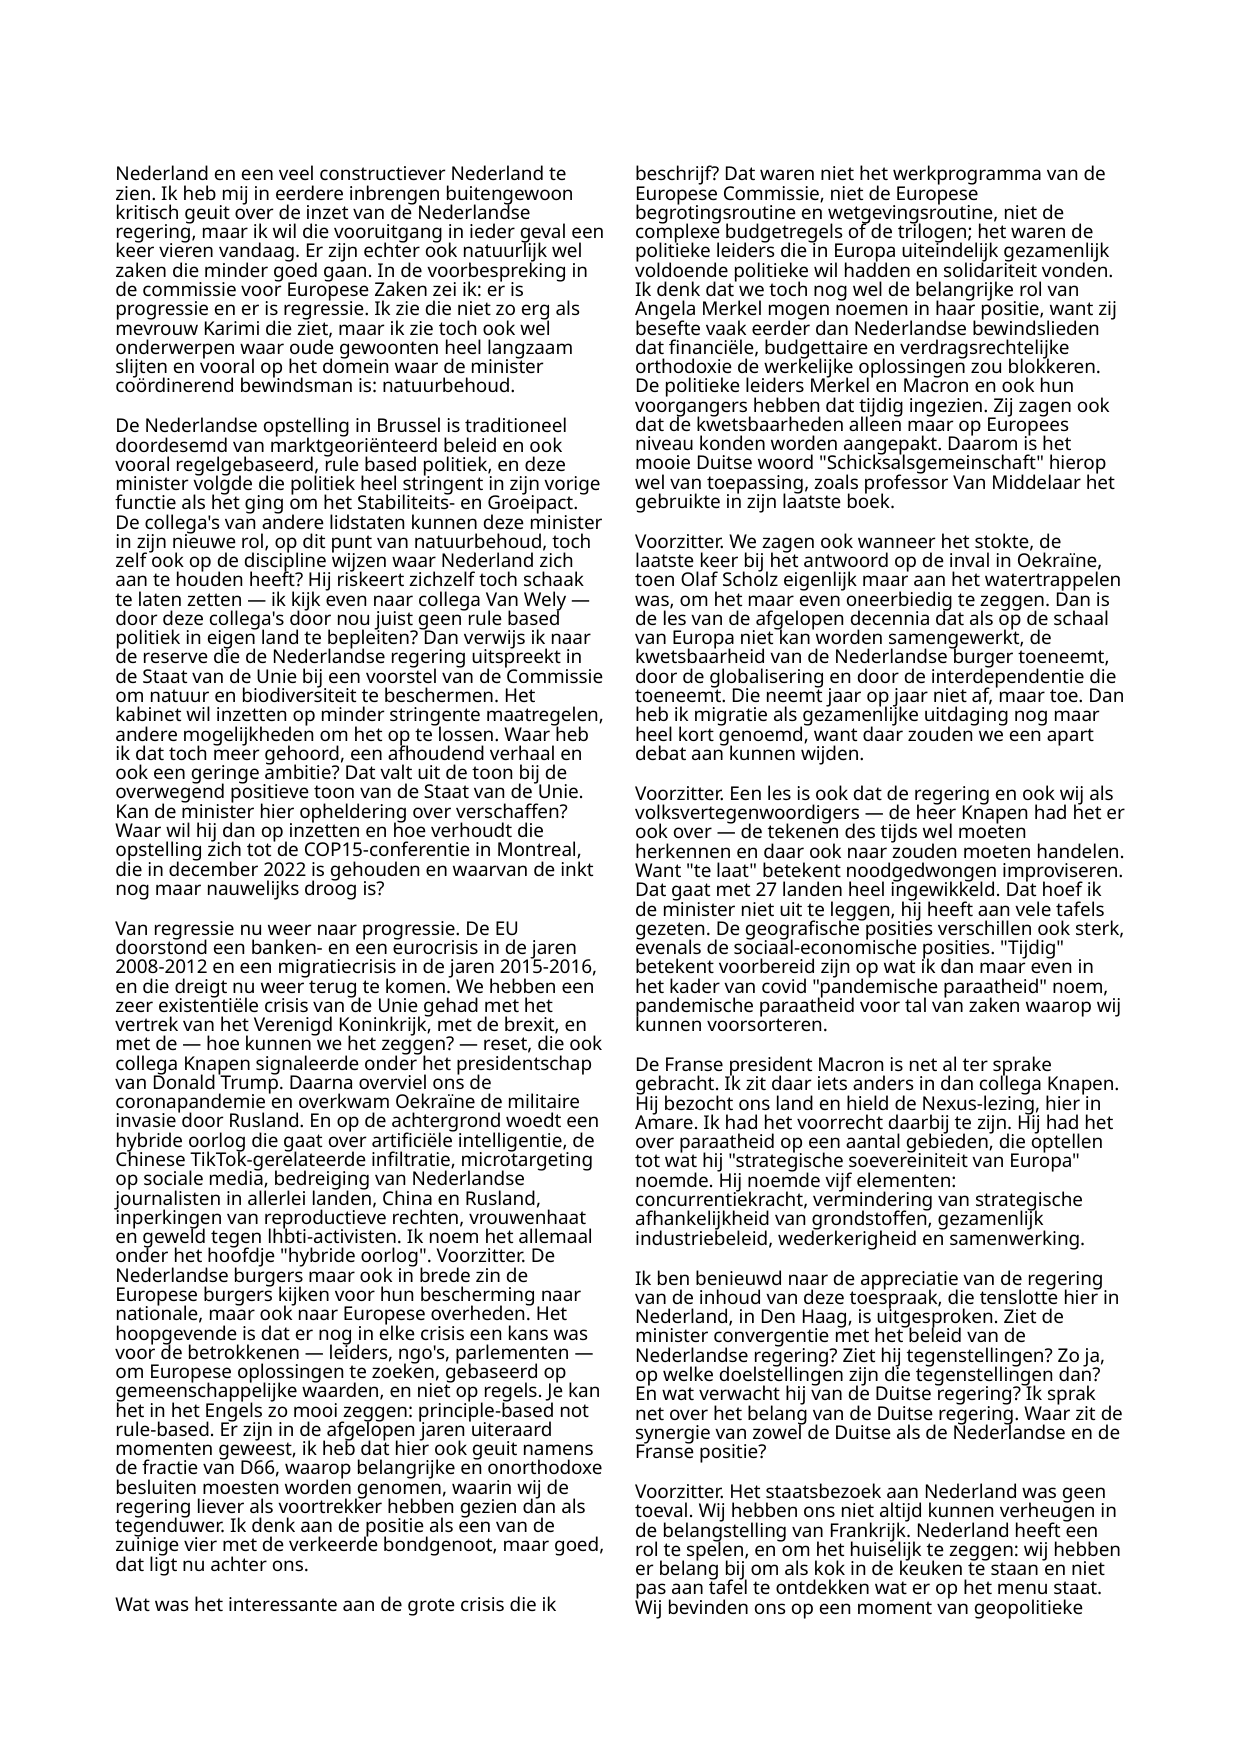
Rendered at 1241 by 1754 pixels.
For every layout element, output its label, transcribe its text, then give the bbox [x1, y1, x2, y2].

text Voorzitter. Een les is ook dat de regering en ook wij als volksvertegenwoordigers — de heer Knapen had het er ook over — de tekenen des tijds wel moeten herkennen en daar ook naar zouden moeten handelen. Want "te laat" betekent noodgedwongen improviseren. Dat gaat met 27 landen heel ingewikkeld. Dat hoef ik de minister niet uit te leggen, hij heeft aan vele tafels gezeten. De geografische posities verschillen ook sterk, evenals de sociaal-economische posities. "Tijdig" betekent voorbereid zijn op wat ik dan maar even in het kader van covid "pandemische paraatheid" noem, pandemische paraatheid voor tal van zaken waarop wij kunnen voorsorteren. [635, 785, 1125, 1035]
text De Nederlandse opstelling in Brussel is traditioneel doordesemd van marktgeoriënteerd beleid en ook vooral regelgebaseerd, rule based politiek, en deze minister volgde die politiek heel stringent in zijn vorige functie als het ging om het Stabiliteits- en Groeipact. De collega's van andere lidstaten kunnen deze minister in zijn nieuwe rol, op dit punt van natuurbehoud, toch zelf ook op de discipline wijzen waar Nederland zich aan te houden heeft? Hij riskeert zichzelf toch schaak te laten zetten — ik kijk even naar collega Van Wely — door deze collega's door nou juist geen rule based politiek in eigen land te bepleiten? Dan verwijs ik naar de reserve die de Nederlandse regering uitspreekt in de Staat van de Unie bij een voorstel van de Commissie om natuur en biodiversiteit te beschermen. Het kabinet wil inzetten op minder stringente maatregelen, andere mogelijkheden om het op te lossen. Waar heb ik dat toch meer gehoord, een afhoudend verhaal en ook een geringe ambitie? Dat valt uit de toon bij de overwegend positieve toon van de Staat van de Unie. Kan de minister hier opheldering over verschaffen? Waar wil hij dan op inzetten en hoe verhoudt die opstelling zich tot de COP15-conferentie in Montreal, die in december 2022 is gehouden en waarvan de inkt nog maar nauwelijks droog is? [115, 417, 605, 899]
text Van regressie nu weer naar progressie. De EU doorstond een banken- en een eurocrisis in de jaren 2008-2012 en een migratiecrisis in de jaren 2015-2016, en die dreigt nu weer terug te komen. We hebben een zeer existentiële crisis van de Unie gehad met het vertrek van het Verenigd Koninkrijk, met de brexit, en met de — hoe kunnen we het zeggen? — reset, die ook collega Knapen signaleerde onder het presidentschap van Donald Trump. Daarna overviel ons de coronapandemie en overkwam Oekraïne de militaire invasie door Rusland. En op de achtergrond woedt een hybride oorlog die gaat over artificiële intelligentie, de Chinese TikTok-gerelateerde infiltratie, microtargeting op sociale media, bedreiging van Nederlandse journalisten in allerlei landen, China en Rusland, inperkingen van reproductieve rechten, vrouwenhaat en geweld tegen lhbti-activisten. Ik noem het allemaal onder het hoofdje "hybride oorlog". Voorzitter. De Nederlandse burgers maar ook in brede zin de Europese burgers kijken voor hun bescherming naar nationale, maar ook naar Europese overheden. Het hoopgevende is dat er nog in elke crisis een kans was voor de betrokkenen — leiders, ngo's, parlementen — om Europese oplossingen te zoeken, gebaseerd op gemeenschappelijke waarden, en niet op regels. Je kan het in het Engels zo mooi zeggen: principle-based not rule-based. Er zijn in de afgelopen jaren uiteraard momenten geweest, ik heb dat hier ook geuit namens de fractie van D66, waarop belangrijke en onorthodoxe besluiten moesten worden genomen, waarin wij de regering liever als voortrekker hebben gezien dan als tegenduwer. Ik denk aan de positie als een van de zuinige vier met de verkeerde bondgenoot, maar goed, dat ligt nu achter ons. [115, 920, 605, 1575]
text De Franse president Macron is net al ter sprake gebracht. Ik zit daar iets anders in dan collega Knapen. Hij bezocht ons land en hield de Nexus-lezing, hier in Amare. Ik had het voorrecht daarbij te zijn. Hij had het over paraatheid op een aantal gebieden, die optellen tot wat hij "strategische soevereiniteit van Europa" noemde. Hij noemde vijf elementen: concurrentiekracht, vermindering van strategische afhankelijkheid van grondstoffen, gezamenlijk industriebeleid, wederkerigheid en samenwerking. [635, 1056, 1125, 1249]
text Nederland en een veel constructiever Nederland te zien. Ik heb mij in eerdere inbrengen buitengewoon kritisch geuit over de inzet van de Nederlandse regering, maar ik wil die vooruitgang in ieder geval een keer vieren vandaag. Er zijn echter ook natuurlijk wel zaken die minder goed gaan. In de voorbespreking in de commissie voor Europese Zaken zei ik: er is progressie en er is regressie. Ik zie die niet zo erg als mevrouw Karimi die ziet, maar ik zie toch ook wel onderwerpen waar oude gewoonten heel langzaam slijten en vooral op het domein waar de minister coördinerend bewindsman is: natuurbehoud. [115, 165, 605, 397]
text Wat was het interessante aan de grote crisis die ik [115, 1596, 605, 1615]
text beschrijf? Dat waren niet het werkprogramma van de Europese Commissie, niet de Europese begrotingsroutine en wetgevingsroutine, niet de complexe budgetregels of de trilogen; het waren de politieke leiders die in Europa uiteindelijk gezamenlijk voldoende politieke wil hadden en solidariteit vonden. Ik denk dat we toch nog wel de belangrijke rol van Angela Merkel mogen noemen in haar positie, want zij besefte vaak eerder dan Nederlandse bewindslieden dat financiële, budgettaire en verdragsrechtelijke orthodoxie de werkelijke oplossingen zou blokkeren. De politieke leiders Merkel en Macron en ook hun voorgangers hebben dat tijdig ingezien. Zij zagen ook dat de kwetsbaarheden alleen maar op Europees niveau konden worden aangepakt. Daarom is het mooie Duitse woord "Schicksalsgemeinschaft" hierop wel van toepassing, zoals professor Van Middelaar het gebruikte in zijn laatste boek. [635, 165, 1125, 512]
text Voorzitter. We zagen ook wanneer het stokte, de laatste keer bij het antwoord op de inval in Oekraïne, toen Olaf Scholz eigenlijk maar aan het watertrappelen was, om het maar even oneerbiedig te zeggen. Dan is de les van de afgelopen decennia dat als op de schaal van Europa niet kan worden samengewerkt, de kwetsbaarheid van de Nederlandse burger toeneemt, door de globalisering en door de interdependentie die toeneemt. Die neemt jaar op jaar niet af, maar toe. Dan heb ik migratie als gezamenlijke uitdaging nog maar heel kort genoemd, want daar zouden we een apart debat aan kunnen wijden. [635, 533, 1125, 764]
text Ik ben benieuwd naar de appreciatie van de regering van de inhoud van deze toespraak, die tenslotte hier in Nederland, in Den Haag, is uitgesproken. Ziet de minister convergentie met het beleid van de Nederlandse regering? Ziet hij tegenstellingen? Zo ja, op welke doelstellingen zijn die tegenstellingen dan? En wat verwacht hij van de Duitse regering? Ik sprak net over het belang van de Duitse regering. Waar zit de synergie van zowel de Duitse als de Nederlandse en de Franse positie? [635, 1269, 1125, 1462]
text Voorzitter. Het staatsbezoek aan Nederland was geen toeval. Wij hebben ons niet altijd kunnen verheugen in de belangstelling van Frankrijk. Nederland heeft een rol te spelen, en om het huiselijk te zeggen: wij hebben er belang bij om als kok in de keuken te staan en niet pas aan tafel te ontdekken wat er op het menu staat. Wij bevinden ons op een moment van geopolitieke [635, 1483, 1125, 1618]
